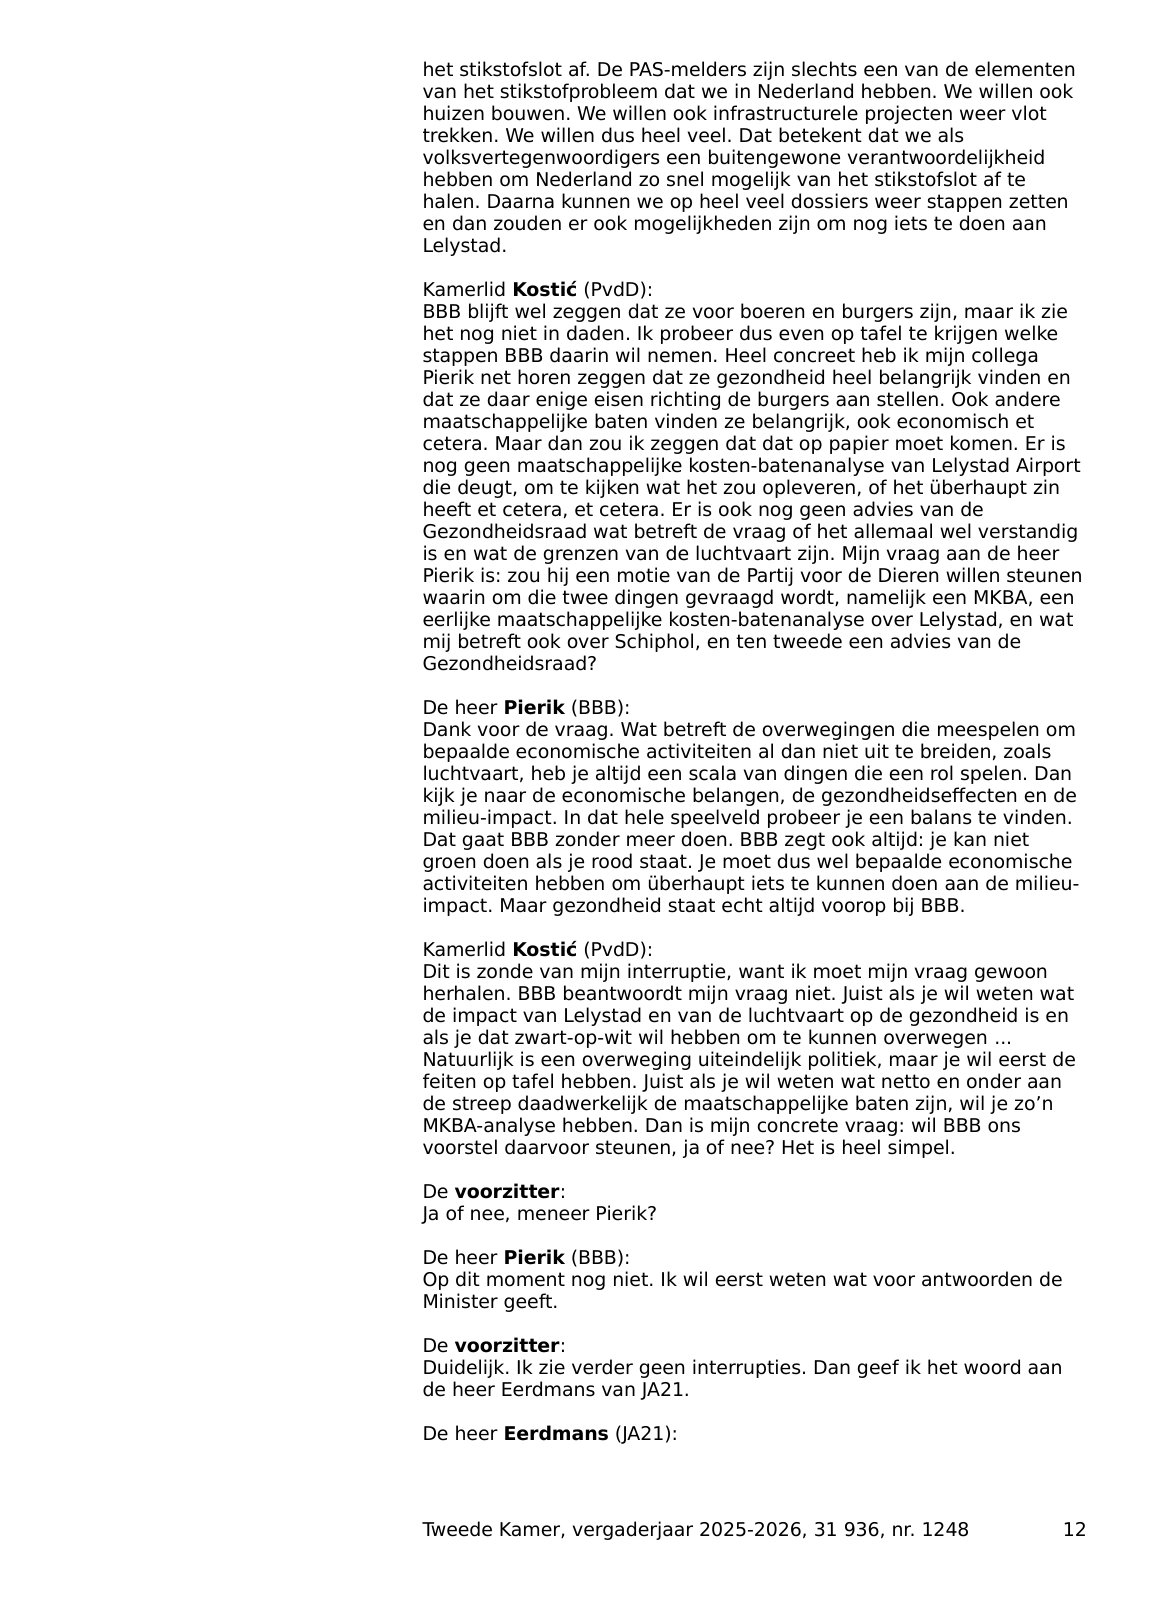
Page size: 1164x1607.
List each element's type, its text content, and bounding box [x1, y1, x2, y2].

text Op dit moment nog niet. Ik wil eerst weten wat voor antwoorden de Minister geeft. [422, 1269, 1087, 1313]
text De voorzitter: [422, 1335, 1087, 1357]
text Ja of nee, meneer Pierik? [422, 1203, 1087, 1225]
text De heer Pierik (BBB): [422, 697, 1087, 719]
text Duidelijk. Ik zie verder geen interrupties. Dan geef ik het woord aan de heer Eerdmans van JA21. [422, 1357, 1087, 1401]
text Kamerlid Kostić (PvdD): [422, 279, 1087, 301]
text het stikstofslot af. De PAS-melders zijn slechts een van de elementen van het stikstofprobleem dat we in Nederland hebben. We willen ook huizen bouwen. We willen ook infrastructurele projecten weer vlot trekken. We willen dus heel veel. Dat betekent dat we als volksvertegenwoordigers een buitengewone verantwoordelijkheid hebben om Nederland zo snel mogelijk van het stikstofslot af te halen. Daarna kunnen we op heel veel dossiers weer stappen zetten en dan zouden er ook mogelijkheden zijn om nog iets te doen aan Lelystad. [422, 59, 1087, 257]
text Kamerlid Kostić (PvdD): [422, 939, 1087, 961]
text De heer Pierik (BBB): [422, 1247, 1087, 1269]
text Dit is zonde van mijn interruptie, want ik moet mijn vraag gewoon herhalen. BBB beantwoordt mijn vraag niet. Juist als je wil weten wat de impact van Lelystad en van de luchtvaart op de gezondheid is en als je dat zwart-op-wit wil hebben om te kunnen overwegen ... Natuurlijk is een overweging uiteindelijk politiek, maar je wil eerst de feiten op tafel hebben. Juist als je wil weten wat netto en onder aan de streep daadwerkelijk de maatschappelijke baten zijn, wil je zo’n MKBA-analyse hebben. Dan is mijn concrete vraag: wil BBB ons voorstel daarvoor steunen, ja of nee? Het is heel simpel. [422, 961, 1087, 1159]
text Dank voor de vraag. Wat betreft de overwegingen die meespelen om bepaalde economische activiteiten al dan niet uit te breiden, zoals luchtvaart, heb je altijd een scala van dingen die een rol spelen. Dan kijk je naar de economische belangen, de gezondheidseffecten en de milieu-impact. In dat hele speelveld probeer je een balans te vinden. Dat gaat BBB zonder meer doen. BBB zegt ook altijd: je kan niet groen doen als je rood staat. Je moet dus wel bepaalde economische activiteiten hebben om überhaupt iets te kunnen doen aan de milieu-impact. Maar gezondheid staat echt altijd voorop bij BBB. [422, 719, 1087, 917]
text De voorzitter: [422, 1181, 1087, 1203]
text De heer Eerdmans (JA21): [422, 1423, 1087, 1445]
text BBB blijft wel zeggen dat ze voor boeren en burgers zijn, maar ik zie het nog niet in daden. Ik probeer dus even op tafel te krijgen welke stappen BBB daarin wil nemen. Heel concreet heb ik mijn collega Pierik net horen zeggen dat ze gezondheid heel belangrijk vinden en dat ze daar enige eisen richting de burgers aan stellen. Ook andere maatschappelijke baten vinden ze belangrijk, ook economisch et cetera. Maar dan zou ik zeggen dat dat op papier moet komen. Er is nog geen maatschappelijke kosten-batenanalyse van Lelystad Airport die deugt, om te kijken wat het zou opleveren, of het überhaupt zin heeft et cetera, et cetera. Er is ook nog geen advies van de Gezondheidsraad wat betreft de vraag of het allemaal wel verstandig is en wat de grenzen van de luchtvaart zijn. Mijn vraag aan de heer Pierik is: zou hij een motie van de Partij voor de Dieren willen steunen waarin om die twee dingen gevraagd wordt, namelijk een MKBA, een eerlijke maatschappelijke kosten-batenanalyse over Lelystad, en wat mij betreft ook over Schiphol, en ten tweede een advies van de Gezondheidsraad? [422, 301, 1087, 675]
